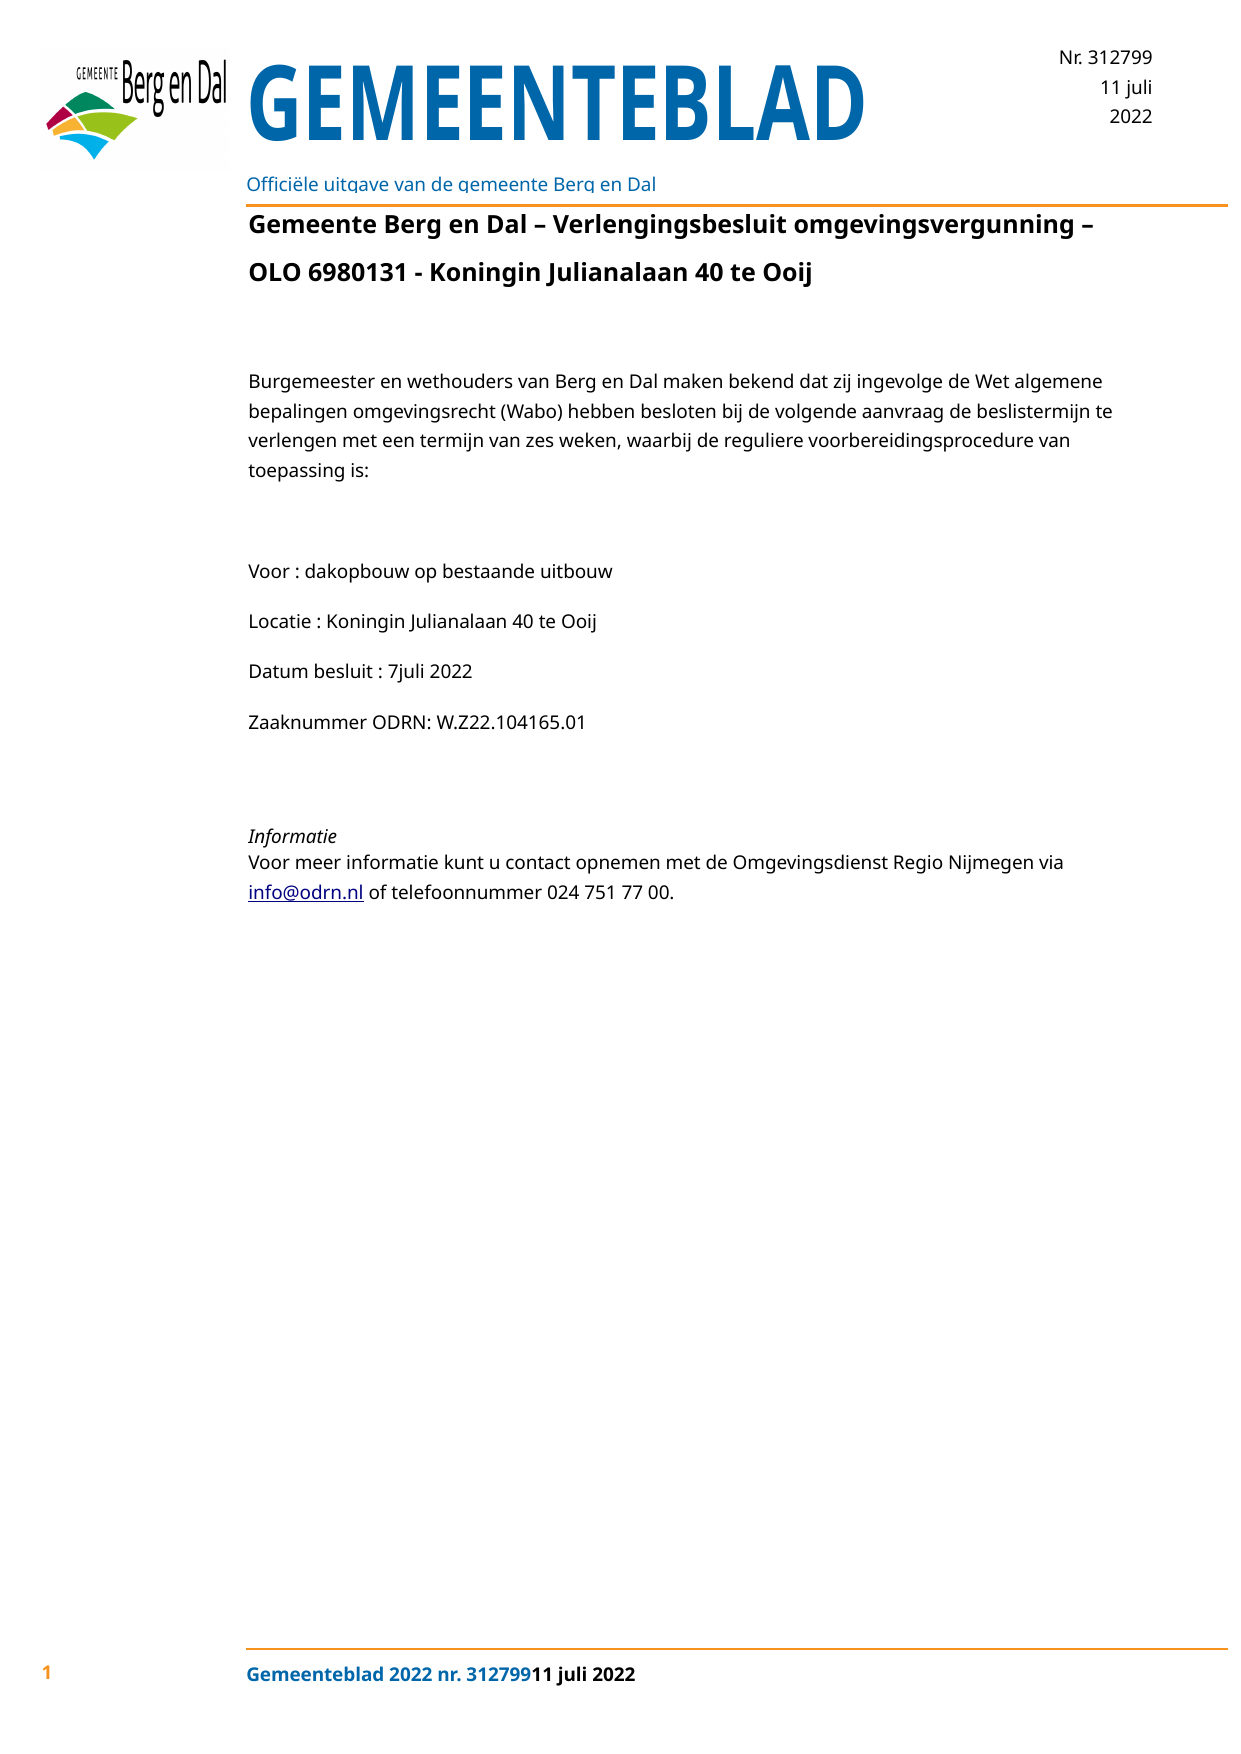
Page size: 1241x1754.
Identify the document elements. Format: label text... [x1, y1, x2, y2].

text Zaaknummer ODRN: W.Z22.104165.01 [248, 709, 1152, 735]
text Voor meer informatie kunt u contact opnemen met de Omgevingsdienst Regio Nijmegen via info@odrn.nl of telefoonnummer 024 751 77 00. [248, 849, 1152, 904]
picture [41, 47, 231, 172]
text Datum besluit : 7juli 2022 [248, 659, 1152, 684]
text Informatie [248, 823, 1152, 849]
text Burgemeester en wethouders van Berg en Dal maken bekend dat zij ingevolge de Wet algemene bepalingen omgevingsrecht (Wabo) hebben besloten bij de volgende aanvraag de beslistermijn te verlengen met een termijn van zes weken, waarbij de reguliere voorbereidingsprocedure van toepassing is: [248, 368, 1152, 483]
text Gemeente Berg en Dal – Verlengingsbesluit omgevingsvergunning – OLO 6980131 - Koningin Julianalaan 40 te Ooij [248, 207, 1152, 288]
text Locatie : Koningin Julianalaan 40 te Ooij [248, 608, 1152, 634]
text Voor : dakopbouw op bestaande uitbouw [248, 558, 1152, 584]
